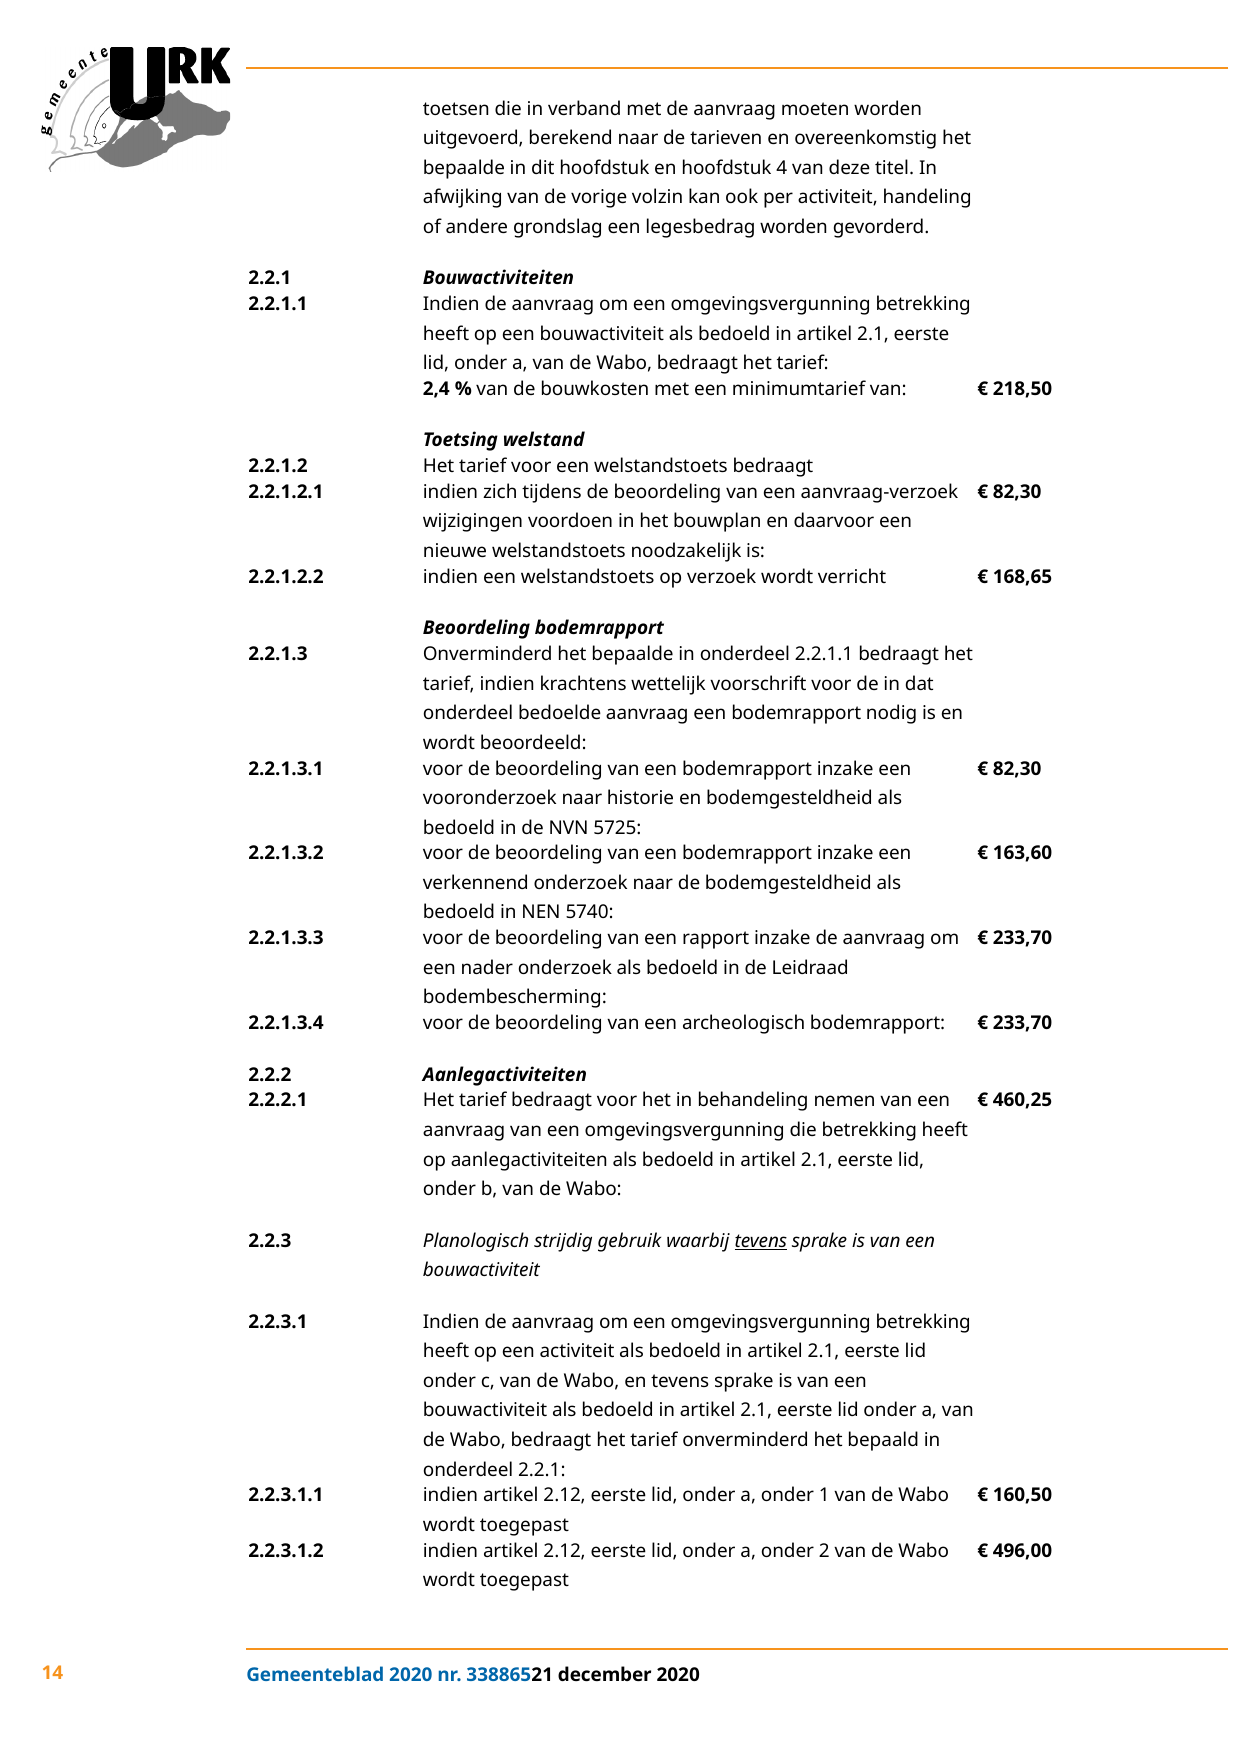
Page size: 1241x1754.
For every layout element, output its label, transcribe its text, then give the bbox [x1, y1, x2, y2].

table_cell [977, 1282, 1152, 1308]
table_cell [977, 239, 1152, 264]
table_cell Het tarief voor een welstandstoets bedraagt [423, 453, 977, 478]
table_cell toetsen die in verband met de aanvraag moeten worden uitgevoerd, berekend naar de tarieven en overeenkomstig het bepaalde in dit hoofdstuk en hoofdstuk 4 van deze titel. In afwijking van de vorige volzin kan ook per activiteit, handeling of andere grondslag een legesbedrag worden gevorderd. [423, 95, 977, 239]
table_cell € 82,30 [977, 755, 1152, 839]
table_cell Aanlegactiviteiten [423, 1061, 977, 1087]
table_cell [977, 401, 1152, 427]
picture [41, 47, 231, 172]
table_cell [977, 1201, 1152, 1227]
table_cell [248, 95, 423, 239]
table_cell € 218,50 [977, 375, 1152, 401]
table_cell 2.2.3.1.1 [248, 1481, 423, 1537]
table_cell € 160,50 [977, 1481, 1152, 1537]
table_cell 2.2.1.3 [248, 640, 423, 755]
table_cell [248, 401, 423, 427]
table_cell voor de beoordeling van een rapport inzake de aanvraag om een nader onderzoek als bedoeld in de Leidraad bodembescherming: [423, 925, 977, 1009]
table_cell [423, 239, 977, 264]
table_cell Toetsing welstand [423, 427, 977, 452]
table_cell 2.2.1.2.2 [248, 563, 423, 589]
table_cell 2.2.1.2.1 [248, 478, 423, 563]
table_cell € 233,70 [977, 925, 1152, 1009]
table_cell [977, 453, 1152, 478]
table_cell Bouwactiviteiten [423, 265, 977, 290]
table_cell indien artikel 2.12, eerste lid, onder a, onder 2 van de Wabo wordt toegepast [423, 1537, 977, 1592]
table_cell 2.2.3.1.2 [248, 1537, 423, 1592]
table_cell 2.2.2 [248, 1061, 423, 1087]
table_cell [977, 640, 1152, 755]
table_cell 2.2.1.3.2 [248, 840, 423, 924]
table_cell [248, 427, 423, 452]
table_cell [977, 95, 1152, 239]
table_cell [423, 1035, 977, 1061]
table_cell 2,4 % van de bouwkosten met een minimumtarief van: [423, 375, 977, 401]
table_cell Planologisch strijdig gebruik waarbij tevens sprake is van een bouwactiviteit [423, 1227, 977, 1282]
table_cell Indien de aanvraag om een omgevingsvergunning betrekking heeft op een activiteit als bedoeld in artikel 2.1, eerste lid onder c, van de Wabo, en tevens sprake is van een bouwactiviteit als bedoeld in artikel 2.1, eerste lid onder a, van de Wabo, bedraagt het tarief onverminderd het bepaald in onderdeel 2.2.1: [423, 1308, 977, 1481]
table_cell [423, 1282, 977, 1308]
table_cell 2.2.1.2 [248, 453, 423, 478]
table_cell 2.2.2.1 [248, 1087, 423, 1201]
table_cell € 460,25 [977, 1087, 1152, 1201]
table_cell [248, 1035, 423, 1061]
table_cell indien een welstandstoets op verzoek wordt verricht [423, 563, 977, 589]
table_cell [977, 427, 1152, 452]
table_cell Onverminderd het bepaalde in onderdeel 2.2.1.1 bedraagt het tarief, indien krachtens wettelijk voorschrift voor de in dat onderdeel bedoelde aanvraag een bodemrapport nodig is en wordt beoordeeld: [423, 640, 977, 755]
table_cell [248, 589, 423, 614]
table_cell indien artikel 2.12, eerste lid, onder a, onder 1 van de Wabo wordt toegepast [423, 1481, 977, 1537]
table_cell € 233,70 [977, 1009, 1152, 1035]
table_cell voor de beoordeling van een archeologisch bodemrapport: [423, 1009, 977, 1035]
table_cell € 168,65 [977, 563, 1152, 589]
table_cell Indien de aanvraag om een omgevingsvergunning betrekking heeft op een bouwactiviteit als bedoeld in artikel 2.1, eerste lid, onder a, van de Wabo, bedraagt het tarief: [423, 290, 977, 375]
table_cell [423, 401, 977, 427]
table_cell [977, 1227, 1152, 1282]
table_cell [977, 265, 1152, 290]
table_cell 2.2.3.1 [248, 1308, 423, 1481]
table_cell indien zich tijdens de beoordeling van een aanvraag-verzoek wijzigingen voordoen in het bouwplan en daarvoor een nieuwe welstandstoets noodzakelijk is: [423, 478, 977, 563]
table_cell 2.2.3 [248, 1227, 423, 1282]
table_cell [248, 615, 423, 640]
table_cell 2.2.1 [248, 265, 423, 290]
table_cell 2.2.1.1 [248, 290, 423, 375]
table_cell Het tarief bedraagt voor het in behandeling nemen van een aanvraag van een omgevingsvergunning die betrekking heeft op aanlegactiviteiten als bedoeld in artikel 2.1, eerste lid, onder b, van de Wabo: [423, 1087, 977, 1201]
table_cell Beoordeling bodemrapport [423, 615, 977, 640]
table_cell 2.2.1.3.1 [248, 755, 423, 839]
table_cell [248, 1201, 423, 1227]
table_cell [423, 1201, 977, 1227]
table_cell [248, 375, 423, 401]
table_cell € 496,00 [977, 1537, 1152, 1592]
table_cell [977, 1308, 1152, 1481]
table_cell [248, 1282, 423, 1308]
table_cell [977, 290, 1152, 375]
table_cell [977, 615, 1152, 640]
table_cell [977, 589, 1152, 614]
table_cell 2.2.1.3.3 [248, 925, 423, 1009]
table_cell voor de beoordeling van een bodemrapport inzake een verkennend onderzoek naar de bodemgesteldheid als bedoeld in NEN 5740: [423, 840, 977, 924]
table_cell 2.2.1.3.4 [248, 1009, 423, 1035]
table_cell € 82,30 [977, 478, 1152, 563]
table_cell [248, 239, 423, 264]
table_cell € 163,60 [977, 840, 1152, 924]
table_cell voor de beoordeling van een bodemrapport inzake een vooronderzoek naar historie en bodemgesteldheid als bedoeld in de NVN 5725: [423, 755, 977, 839]
table_cell [977, 1061, 1152, 1087]
table_cell [977, 1035, 1152, 1061]
table_cell [423, 589, 977, 614]
